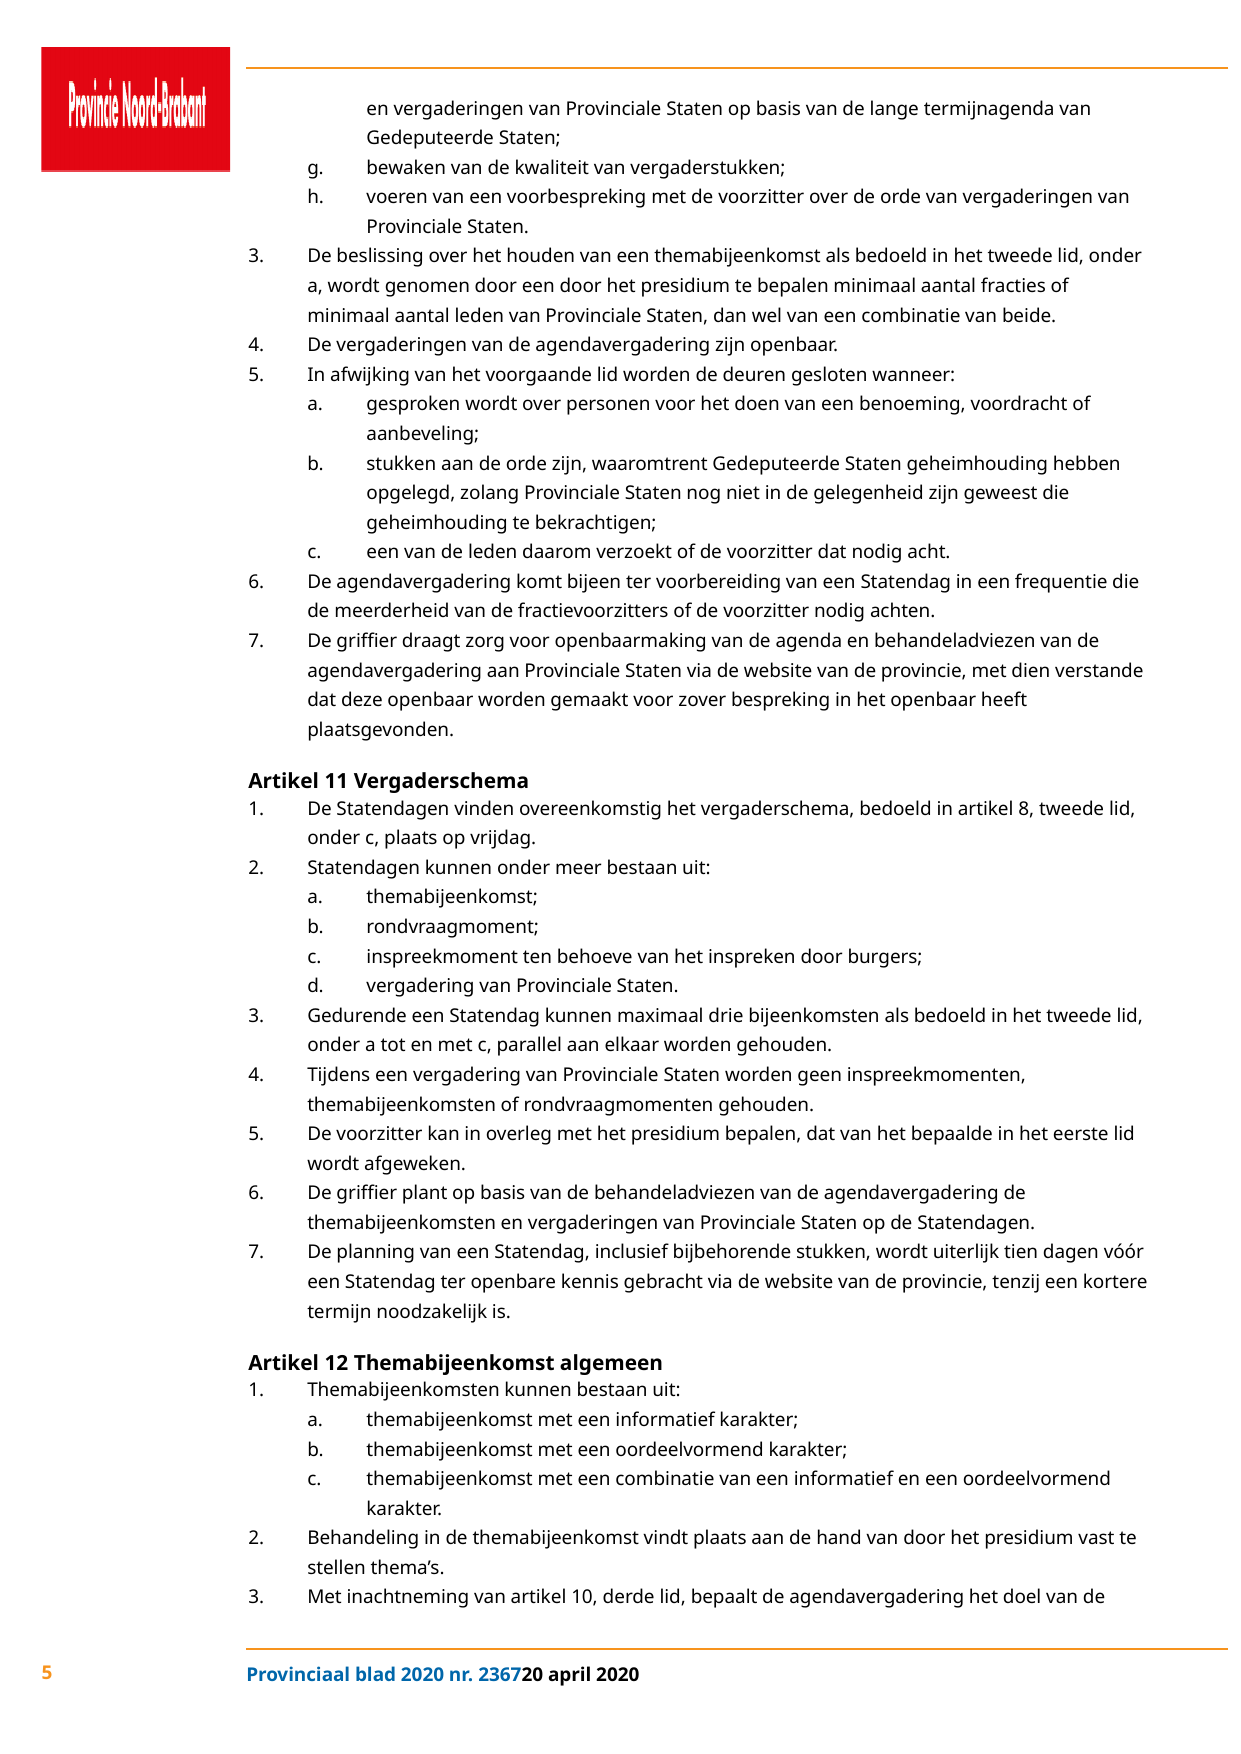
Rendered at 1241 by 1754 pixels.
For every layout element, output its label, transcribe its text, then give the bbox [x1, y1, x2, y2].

list De griffier plant op basis van de behandeladviezen van de agendavergadering de themabijeenkomsten en vergaderingen van Provinciale Staten op de Statendagen. [248, 1179, 1152, 1235]
list voeren van een voorbespreking met de voorzitter over de orde van vergaderingen van Provinciale Staten. [307, 183, 1152, 239]
list en vergaderingen van Provinciale Staten op basis van de lange termijnagenda van Gedeputeerde Staten; [307, 95, 1152, 150]
list De griffier draagt zorg voor openbaarmaking van de agenda en behandeladviezen van de agendavergadering aan Provinciale Staten via de website van de provincie, met dien verstande dat deze openbaar worden gemaakt voor zover bespreking in het openbaar heeft plaatsgevonden. [248, 627, 1152, 742]
list stukken aan de orde zijn, waaromtrent Gedeputeerde Staten geheimhouding hebben opgelegd, zolang Provinciale Staten nog niet in de gelegenheid zijn geweest die geheimhouding te bekrachtigen; [307, 450, 1152, 535]
list De agendavergadering komt bijeen ter voorbereiding van een Statendag in een frequentie die de meerderheid van de fractievoorzitters of de voorzitter nodig achten. [248, 568, 1152, 623]
picture [41, 47, 231, 172]
list themabijeenkomst met een combinatie van een informatief en een oordeelvormend karakter. [307, 1465, 1152, 1521]
list De Statendagen vinden overeenkomstig het vergaderschema, bedoeld in artikel 8, tweede lid, onder c, plaats op vrijdag. [248, 795, 1152, 850]
list themabijeenkomst met een oordeelvormend karakter; [307, 1436, 1152, 1462]
list Met inachtneming van artikel 10, derde lid, bepaalt de agendavergadering het doel van de [248, 1584, 1152, 1609]
list De beslissing over het houden van een themabijeenkomst als bedoeld in het tweede lid, onder a, wordt genomen door een door het presidium te bepalen minimaal aantal fracties of minimaal aantal leden van Provinciale Staten, dan wel van een combinatie van beide. [248, 243, 1152, 328]
list gesproken wordt over personen voor het doen van een benoeming, voordracht of aanbeveling; [307, 391, 1152, 446]
list Behandeling in de themabijeenkomst vindt plaats aan de hand van door het presidium vast te stellen thema’s. [248, 1524, 1152, 1580]
list themabijeenkomst; [307, 884, 1152, 909]
list inspreekmoment ten behoeve van het inspreken door burgers; [307, 943, 1152, 968]
list een van de leden daarom verzoekt of de voorzitter dat nodig acht. [307, 538, 1152, 564]
list bewaken van de kwaliteit van vergaderstukken; [307, 154, 1152, 180]
list Statendagen kunnen onder meer bestaan uit: [248, 854, 1152, 880]
list De vergaderingen van de agendavergadering zijn openbaar. [248, 331, 1152, 357]
text Artikel 11 Vergaderschema [248, 766, 1152, 795]
list rondvraagmoment; [307, 913, 1152, 939]
list De planning van een Statendag, inclusief bijbehorende stukken, wordt uiterlijk tien dagen vóór een Statendag ter openbare kennis gebracht via de website van de provincie, tenzij een kortere termijn noodzakelijk is. [248, 1239, 1152, 1323]
list Themabijeenkomsten kunnen bestaan uit: [248, 1377, 1152, 1402]
list Gedurende een Statendag kunnen maximaal drie bijeenkomsten als bedoeld in het tweede lid, onder a tot en met c, parallel aan elkaar worden gehouden. [248, 1002, 1152, 1057]
text Artikel 12 Themabijeenkomst algemeen [248, 1348, 1152, 1377]
list vergadering van Provinciale Staten. [307, 972, 1152, 998]
list In afwijking van het voorgaande lid worden de deuren gesloten wanneer: [248, 361, 1152, 387]
list themabijeenkomst met een informatief karakter; [307, 1406, 1152, 1432]
list De voorzitter kan in overleg met het presidium bepalen, dat van het bepaalde in het eerste lid wordt afgeweken. [248, 1120, 1152, 1176]
list Tijdens een vergadering van Provinciale Staten worden geen inspreekmomenten, themabijeenkomsten of rondvraagmomenten gehouden. [248, 1061, 1152, 1116]
